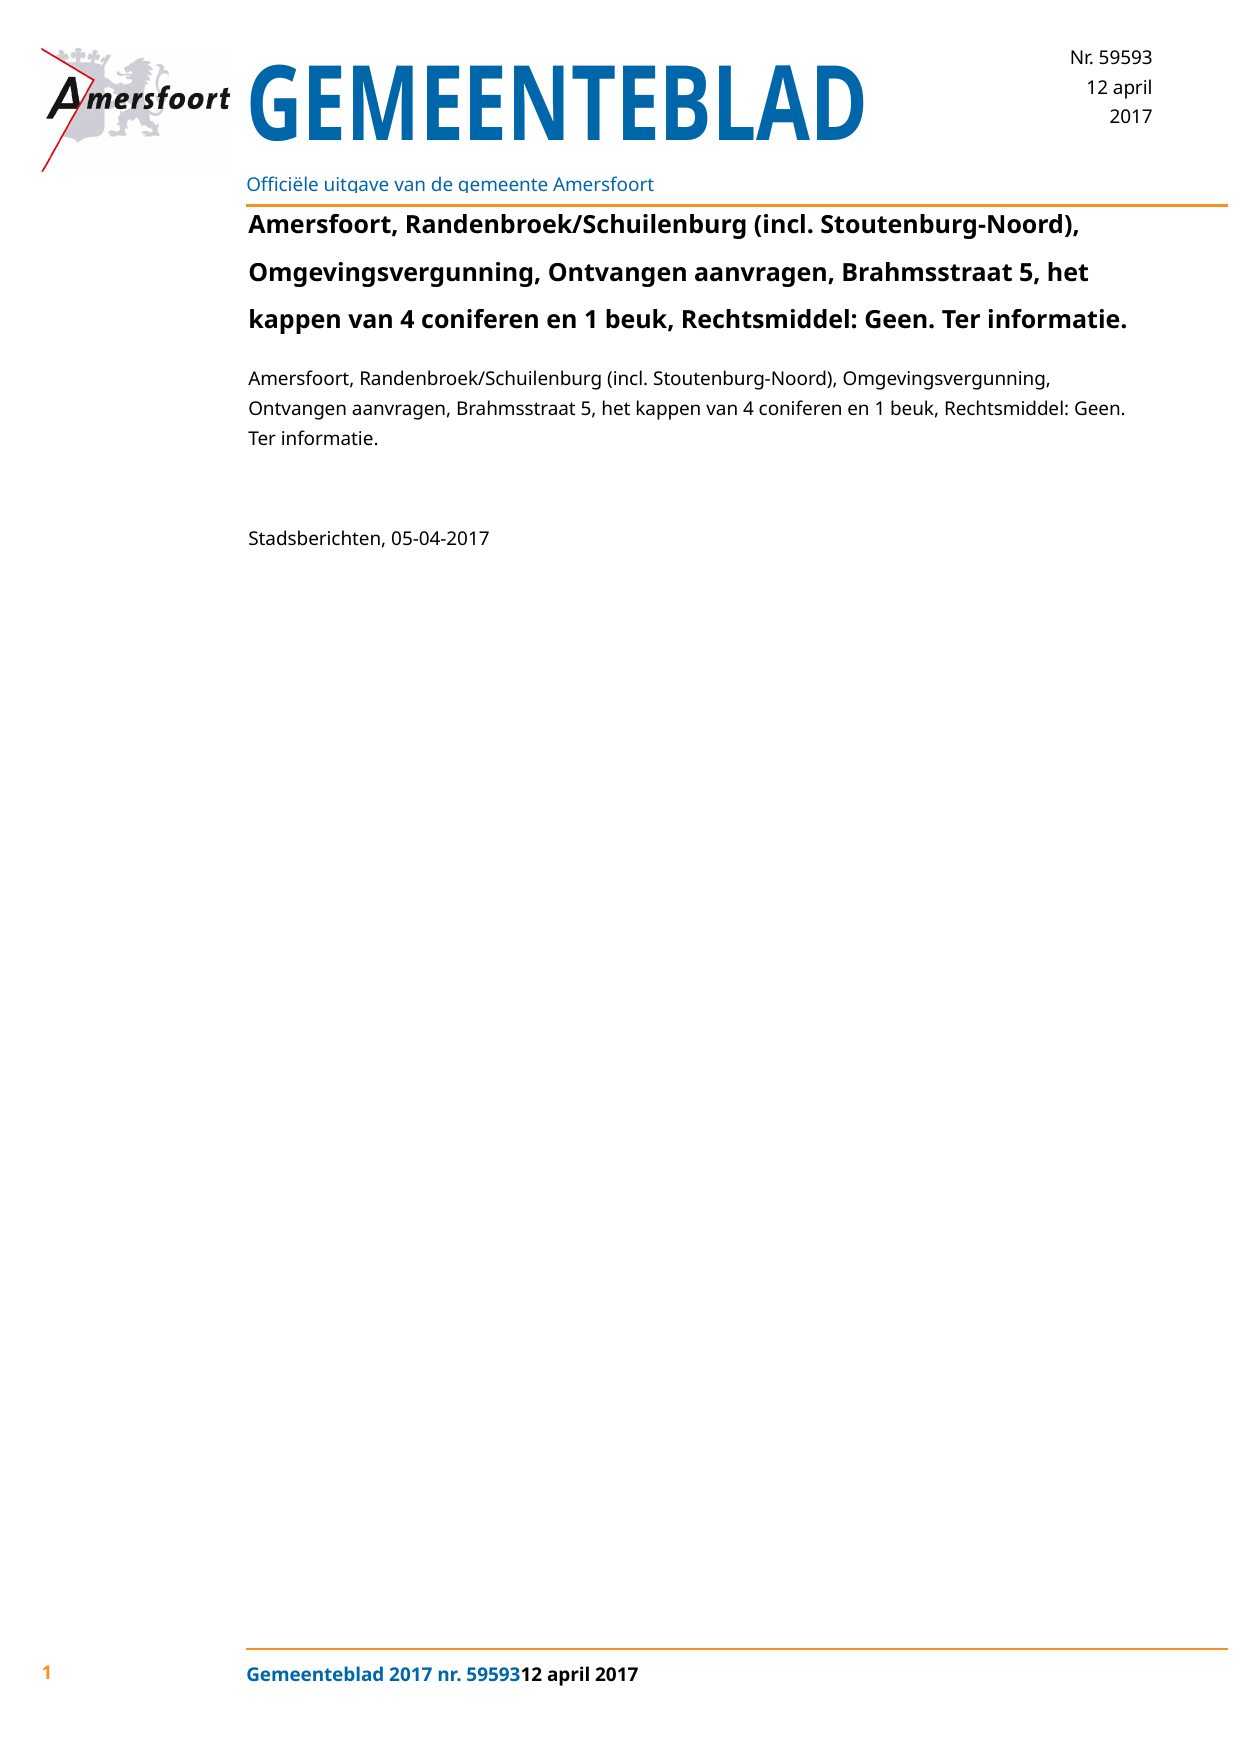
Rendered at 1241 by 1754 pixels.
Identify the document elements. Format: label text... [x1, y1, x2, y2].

text Stadsberichten, 05-04-2017 [248, 526, 1152, 551]
text Amersfoort, Randenbroek/Schuilenburg (incl. Stoutenburg-Noord), Omgevingsvergunning, Ontvangen aanvragen, Brahmsstraat 5, het kappen van 4 coniferen en 1 beuk, Rechtsmiddel: Geen. Ter informatie. [248, 207, 1152, 336]
picture [41, 47, 231, 172]
text Amersfoort, Randenbroek/Schuilenburg (incl. Stoutenburg-Noord), Omgevingsvergunning, Ontvangen aanvragen, Brahmsstraat 5, het kappen van 4 coniferen en 1 beuk, Rechtsmiddel: Geen. Ter informatie. [248, 366, 1152, 450]
